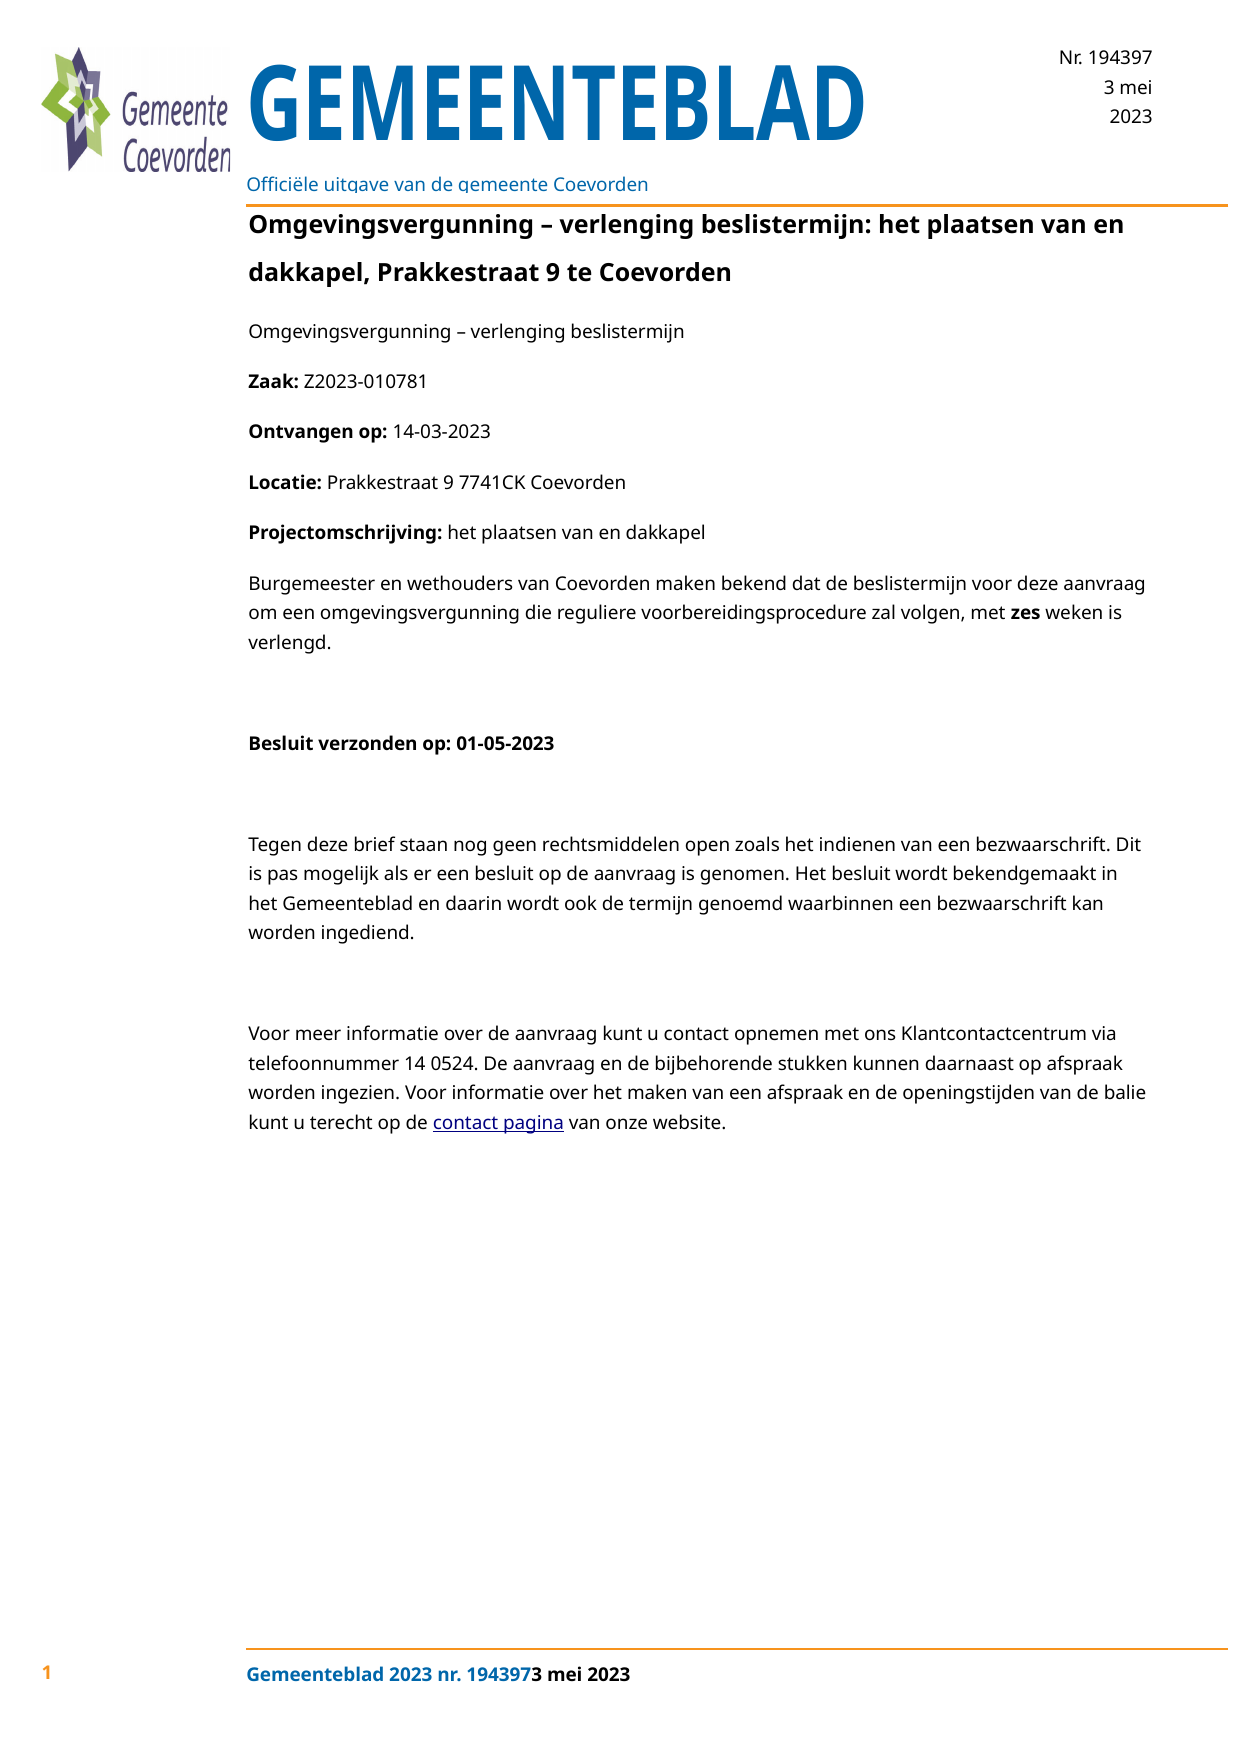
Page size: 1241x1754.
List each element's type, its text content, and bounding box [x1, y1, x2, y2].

text Zaak: Z2023-010781 [248, 368, 1152, 394]
picture [41, 47, 231, 172]
text Voor meer informatie over de aanvraag kunt u contact opnemen met ons Klantcontactcentrum via telefoonnummer 14 0524. De aanvraag en de bijbehorende stukken kunnen daarnaast op afspraak worden ingezien. Voor informatie over het maken van een afspraak en de openingstijden van de balie kunt u terecht op de contact pagina van onze website. [248, 1020, 1152, 1135]
text Omgevingsvergunning – verlenging beslistermijn [248, 318, 1152, 344]
text Besluit verzonden op: 01-05-2023 [248, 730, 1152, 756]
text Burgemeester en wethouders van Coevorden maken bekend dat de beslistermijn voor deze aanvraag om een omgevingsvergunning die reguliere voorbereidingsprocedure zal volgen, met zes weken is verlengd. [248, 570, 1152, 655]
text Omgevingsvergunning – verlenging beslistermijn: het plaatsen van en dakkapel, Prakkestraat 9 te Coevorden [248, 207, 1152, 288]
text Tegen deze brief staan nog geen rechtsmiddelen open zoals het indienen van een bezwaarschrift. Dit is pas mogelijk als er een besluit op de aanvraag is genomen. Het besluit wordt bekendgemaakt in het Gemeenteblad en daarin wordt ook de termijn genoemd waarbinnen een bezwaarschrift kan worden ingediend. [248, 831, 1152, 945]
text Locatie: Prakkestraat 9 7741CK Coevorden [248, 469, 1152, 495]
text Ontvangen op: 14-03-2023 [248, 419, 1152, 444]
text Projectomschrijving: het plaatsen van en dakkapel [248, 519, 1152, 545]
